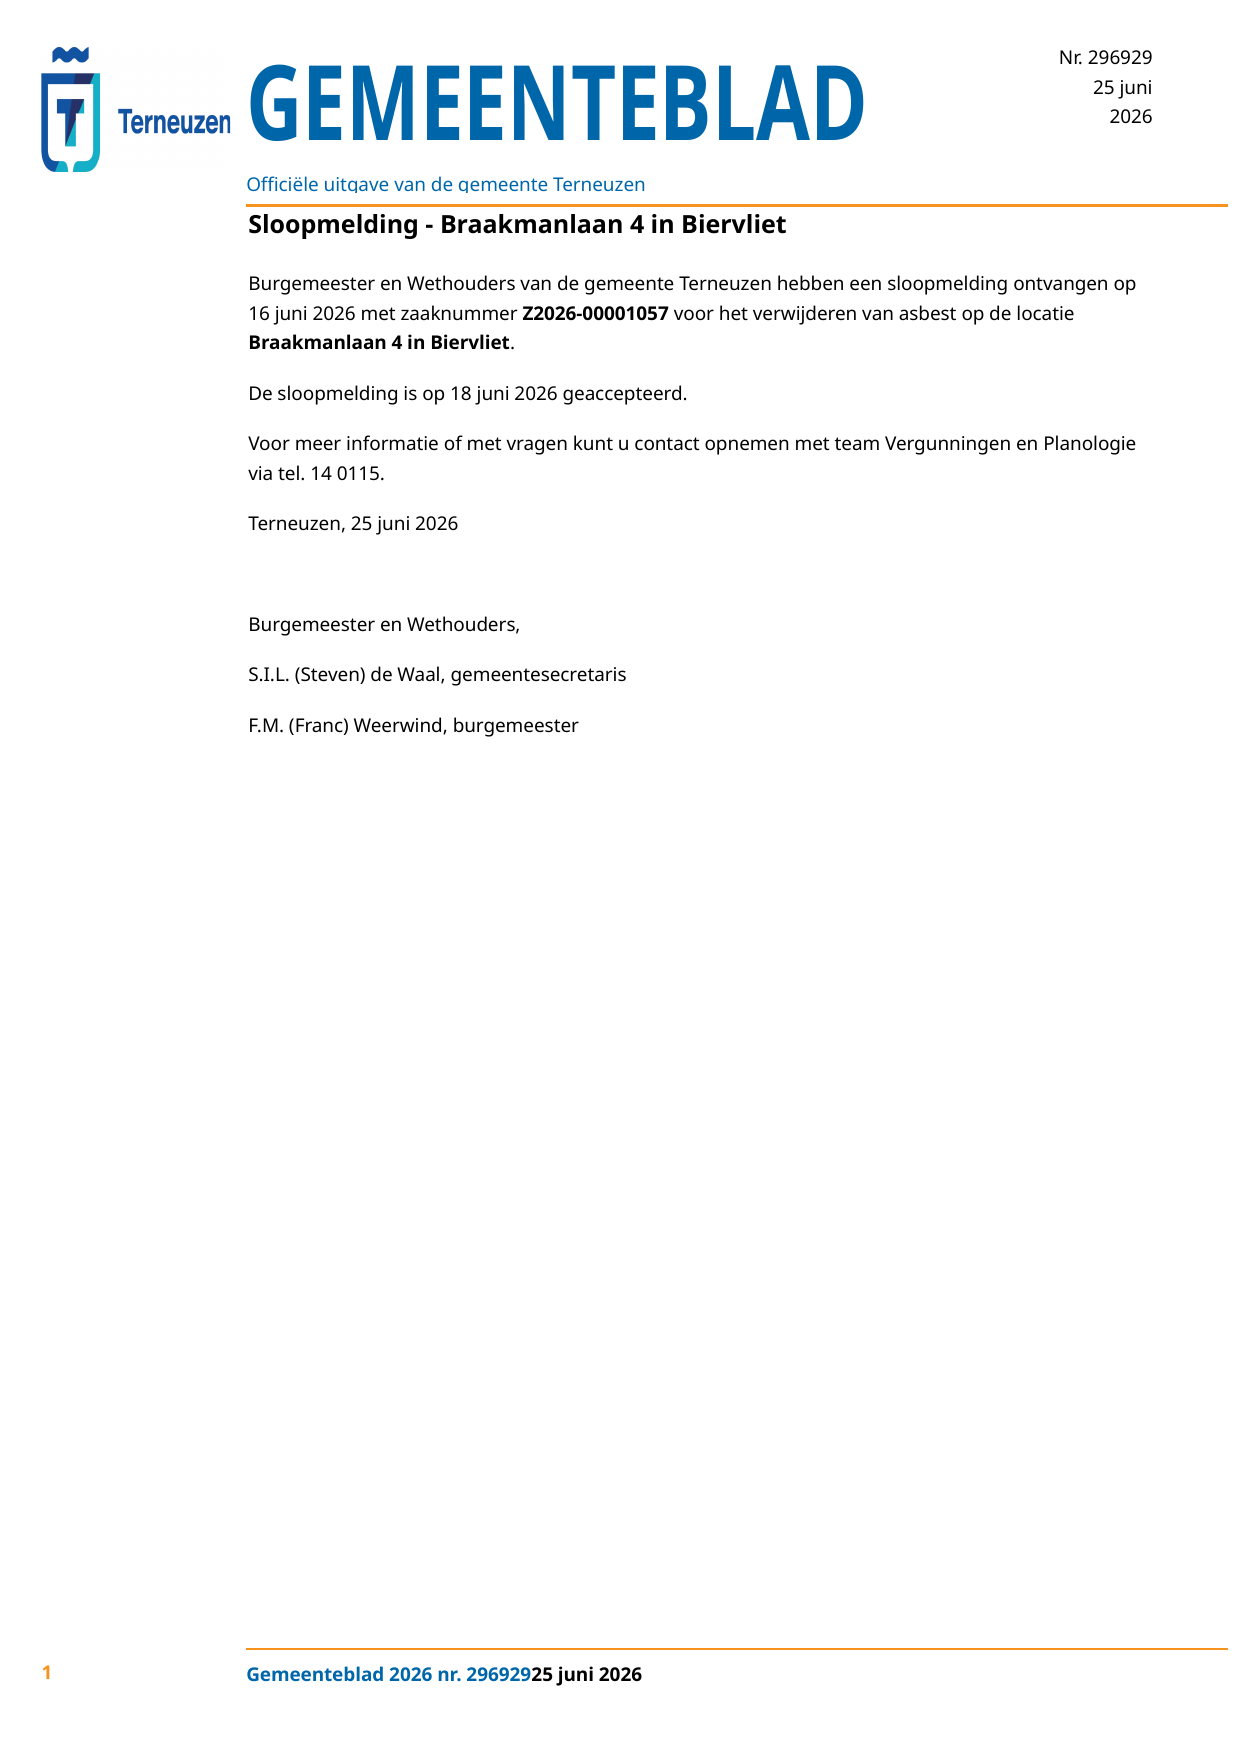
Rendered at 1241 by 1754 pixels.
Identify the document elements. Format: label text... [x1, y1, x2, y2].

text De sloopmelding is op 18 juni 2026 geaccepteerd. [248, 380, 1152, 406]
picture [41, 47, 231, 172]
text Terneuzen, 25 juni 2026 [248, 510, 1152, 536]
text Burgemeester en Wethouders, [248, 611, 1152, 637]
text Burgemeester en Wethouders van de gemeente Terneuzen hebben een sloopmelding ontvangen op 16 juni 2026 met zaaknummer Z2026-00001057 voor het verwijderen van asbest op de locatie Braakmanlaan 4 in Biervliet. [248, 270, 1152, 355]
text Sloopmelding - Braakmanlaan 4 in Biervliet [248, 207, 1152, 241]
text Voor meer informatie of met vragen kunt u contact opnemen met team Vergunningen en Planologie via tel. 14 0115. [248, 430, 1152, 486]
text F.M. (Franc) Weerwind, burgemeester [248, 712, 1152, 738]
text S.I.L. (Steven) de Waal, gemeentesecretaris [248, 662, 1152, 687]
